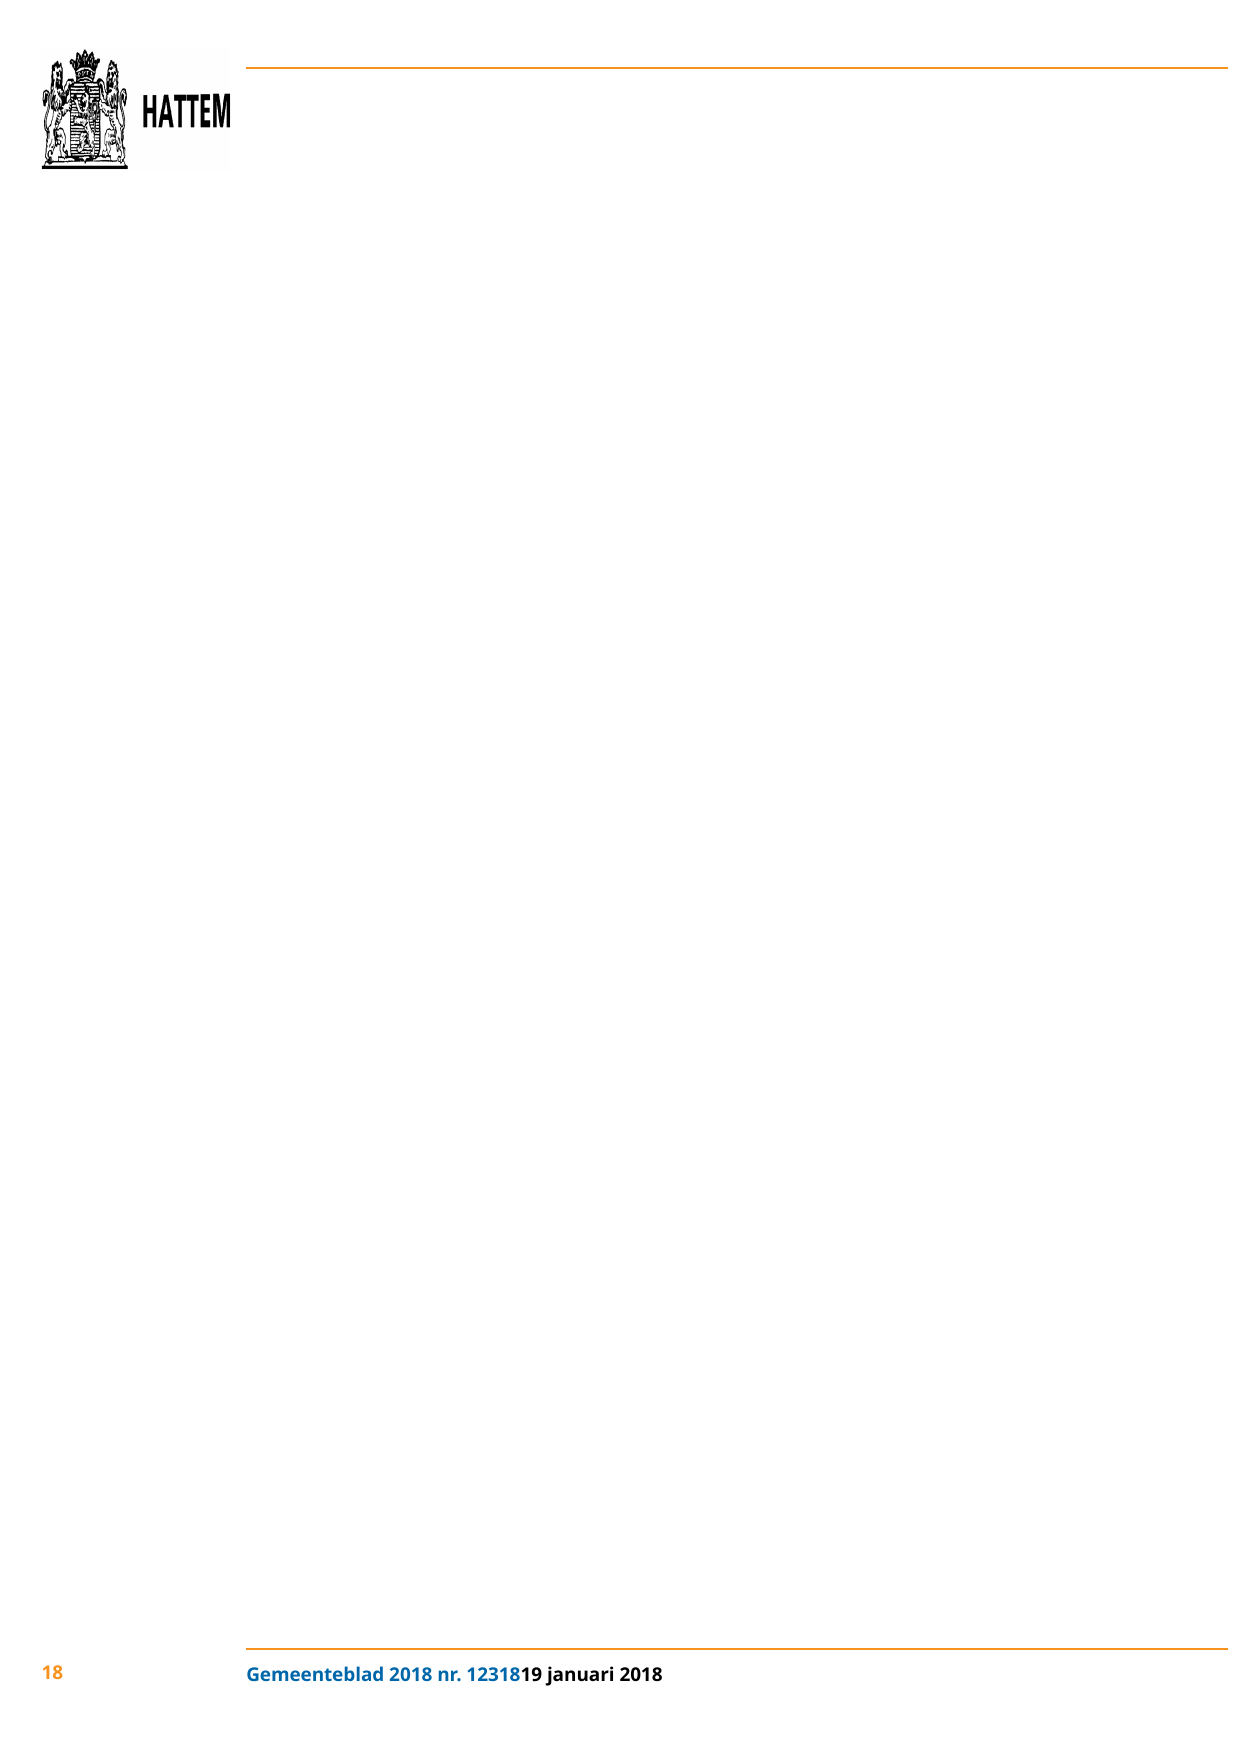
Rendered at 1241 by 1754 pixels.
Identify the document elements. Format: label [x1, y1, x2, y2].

picture [41, 47, 231, 172]
